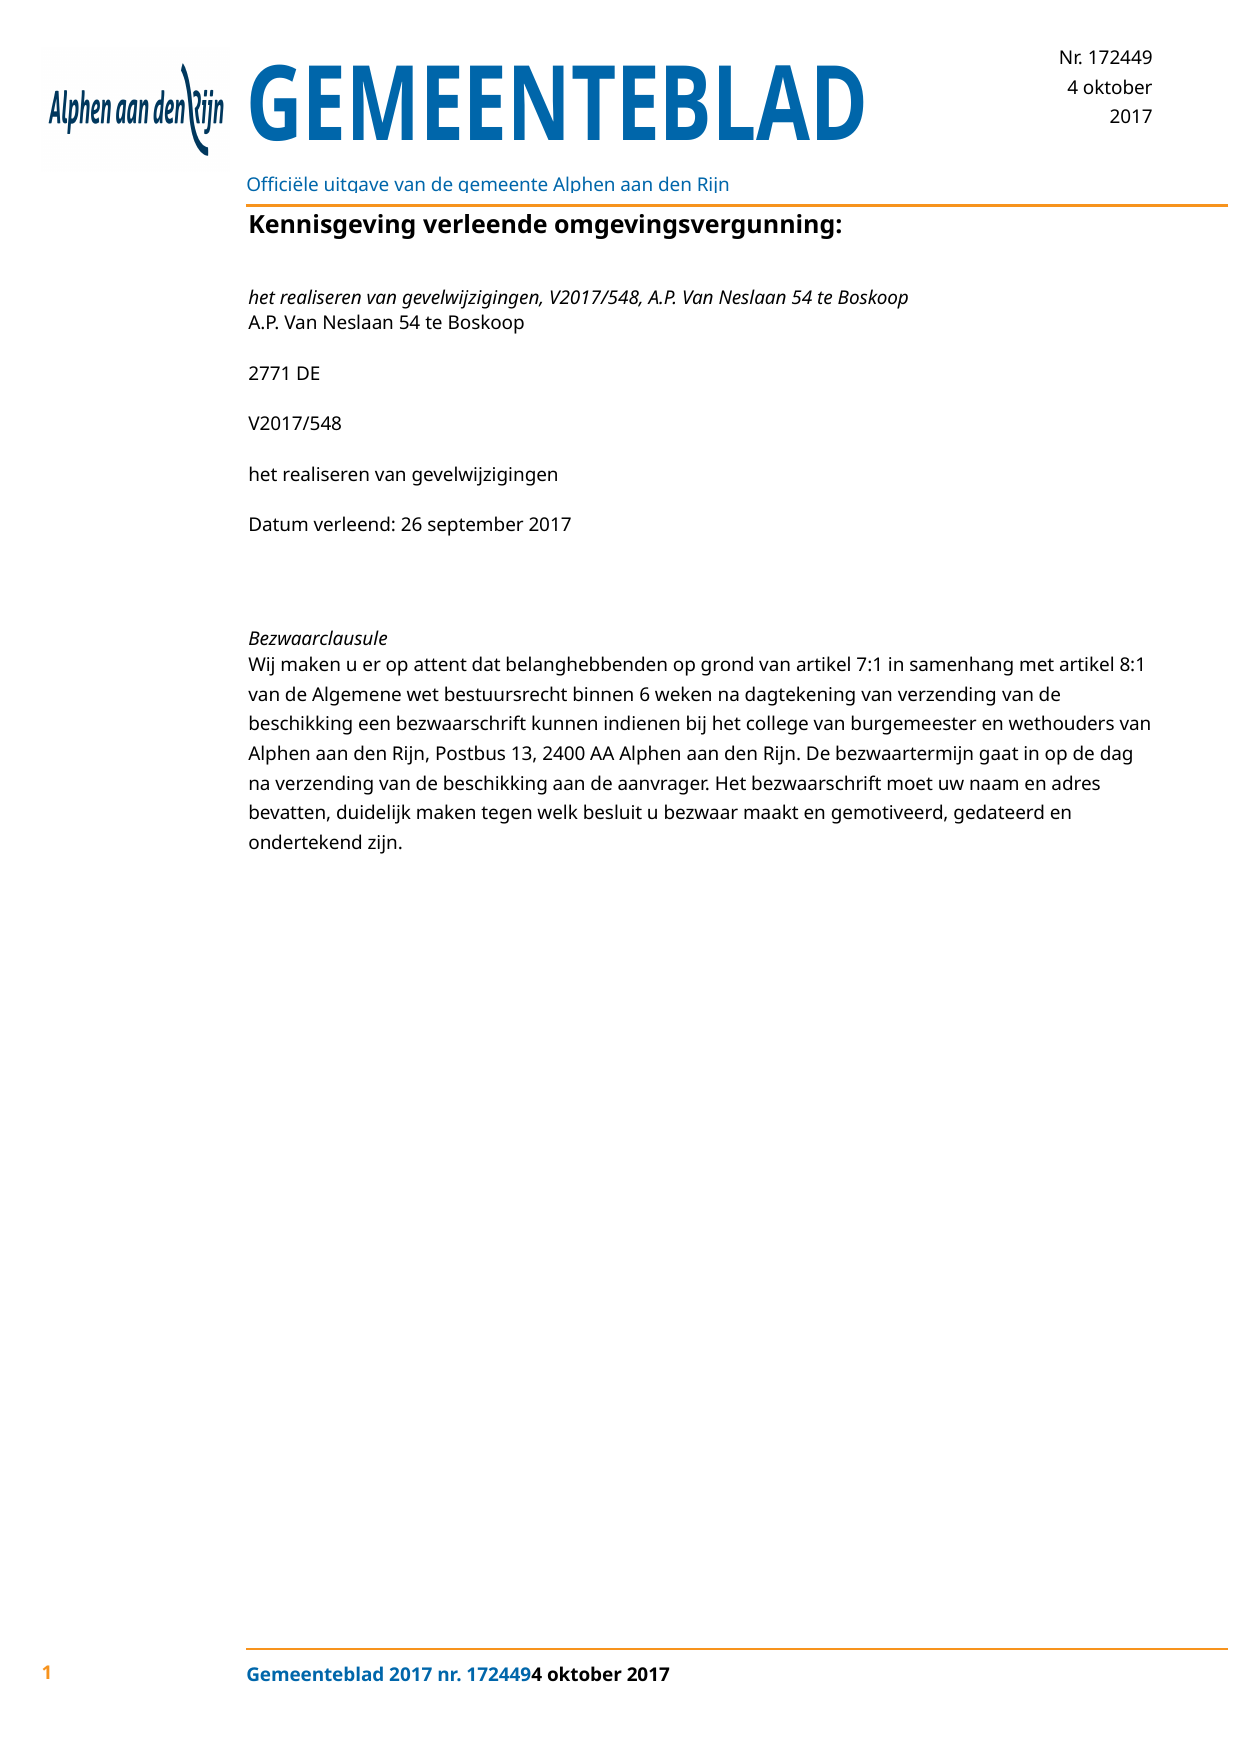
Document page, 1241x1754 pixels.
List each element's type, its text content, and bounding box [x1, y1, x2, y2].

text het realiseren van gevelwijzigingen, V2017/548, A.P. Van Neslaan 54 te Boskoop [248, 284, 1152, 309]
text Wij maken u er op attent dat belanghebbenden op grond van artikel 7:1 in samenhang met artikel 8:1 van de Algemene wet bestuursrecht binnen 6 weken na dagtekening van verzending van de beschikking een bezwaarschrift kunnen indienen bij het college van burgemeester en wethouders van Alphen aan den Rijn, Postbus 13, 2400 AA Alphen aan den Rijn. De bezwaartermijn gaat in op de dag na verzending van de beschikking aan de aanvrager. Het bezwaarschrift moet uw naam en adres bevatten, duidelijk maken tegen welk besluit u bezwaar maakt en gemotiveerd, gedateerd en ondertekend zijn. [248, 651, 1152, 854]
text V2017/548 [248, 410, 1152, 436]
picture [41, 47, 231, 172]
text Kennisgeving verleende omgevingsvergunning: [248, 207, 1152, 241]
text het realiseren van gevelwijzigingen [248, 461, 1152, 487]
text Datum verleend: 26 september 2017 [248, 511, 1152, 537]
text Bezwaarclausule [248, 626, 1152, 651]
text 2771 DE [248, 360, 1152, 386]
text A.P. Van Neslaan 54 te Boskoop [248, 309, 1152, 335]
